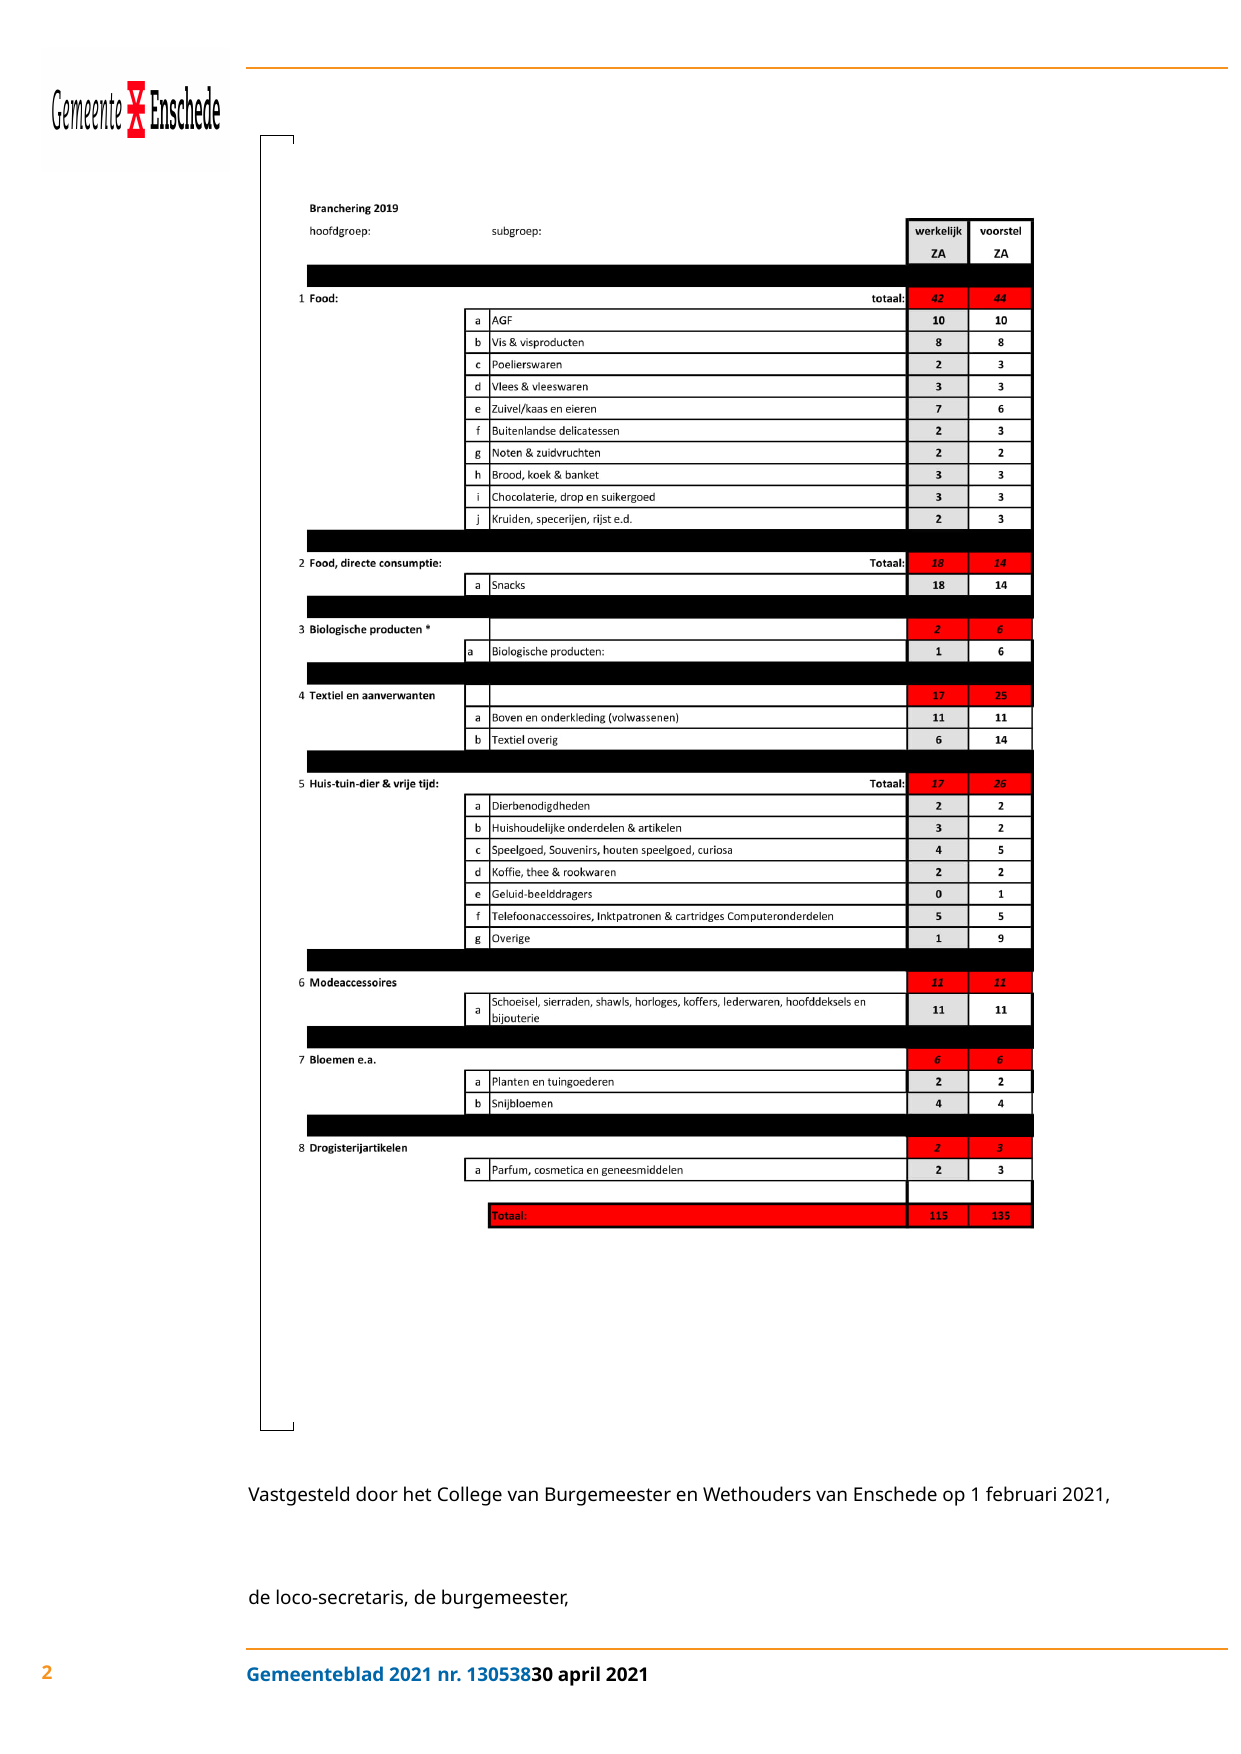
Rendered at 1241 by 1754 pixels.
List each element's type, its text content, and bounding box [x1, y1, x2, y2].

text de loco-secretaris, de burgemeester, [248, 1584, 1152, 1610]
text Vastgesteld door het College van Burgemeester en Wethouders van Enschede op 1 februari 2021, [248, 1481, 1152, 1507]
picture [41, 47, 231, 172]
picture [268, 144, 1173, 1422]
